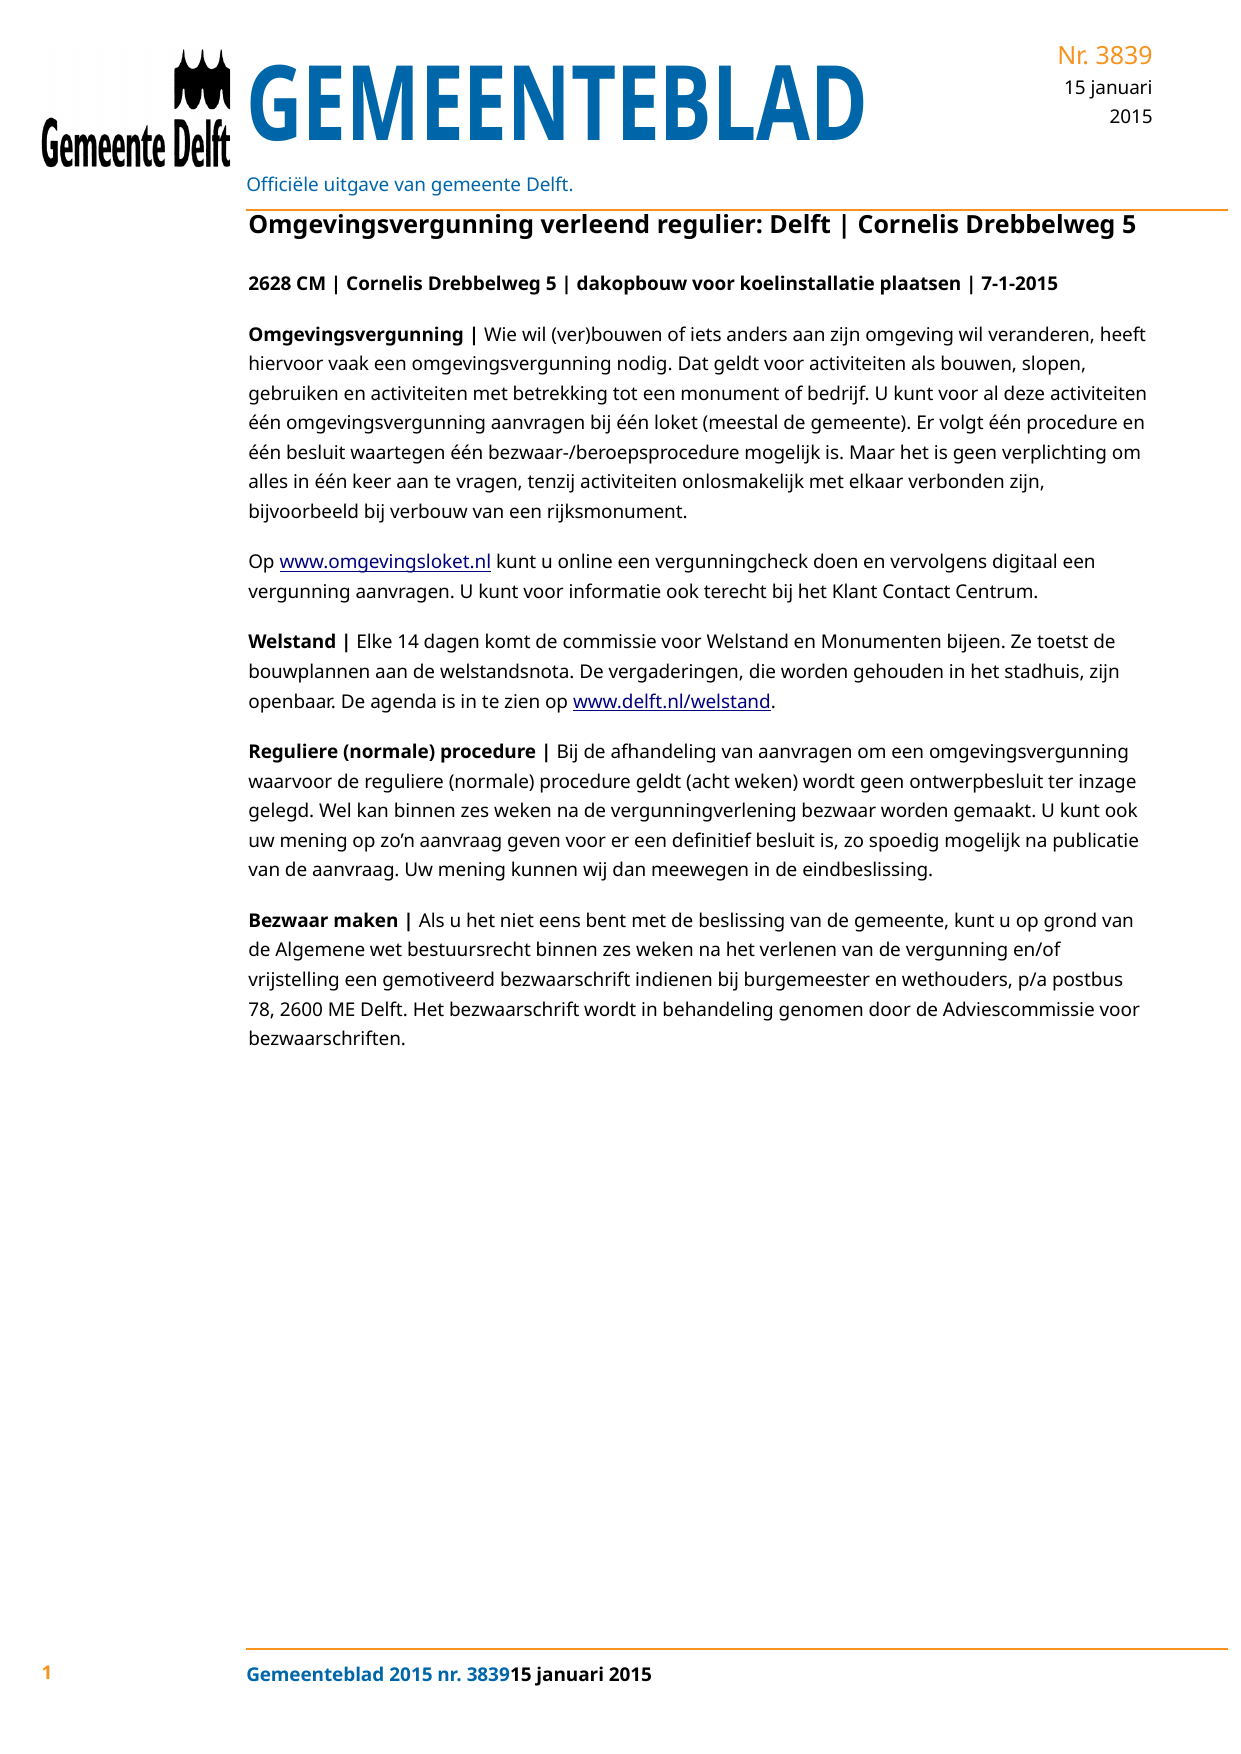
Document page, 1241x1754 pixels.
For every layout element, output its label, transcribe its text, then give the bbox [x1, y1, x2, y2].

text Op www.omgevingsloket.nl kunt u online een vergunningcheck doen en vervolgens digitaal een vergunning aanvragen. U kunt voor informatie ook terecht bij het Klant Contact Centrum. [248, 549, 1152, 604]
text 2628 CM | Cornelis Drebbelweg 5 | dakopbouw voor koelinstallatie plaatsen | 7-1-2015 [248, 270, 1152, 296]
text Bezwaar maken | Als u het niet eens bent met de beslissing van de gemeente, kunt u op grond van de Algemene wet bestuursrecht binnen zes weken na het verlenen van de vergunning en/of vrijstelling een gemotiveerd bezwaarschrift indienen bij burgemeester en wethouders, p/a postbus 78, 2600 ME Delft. Het bezwaarschrift wordt in behandeling genomen door de Adviescommissie voor bezwaarschriften. [248, 907, 1152, 1051]
text Omgevingsvergunning verleend regulier: Delft | Cornelis Drebbelweg 5 [248, 211, 1152, 241]
picture [41, 47, 231, 172]
text Welstand | Elke 14 dagen komt de commissie voor Welstand en Monumenten bijeen. Ze toetst de bouwplannen aan de welstandsnota. De vergaderingen, die worden gehouden in het stadhuis, zijn openbaar. De agenda is in te zien op www.delft.nl/welstand. [248, 629, 1152, 713]
text Omgevingsvergunning | Wie wil (ver)bouwen of iets anders aan zijn omgeving wil veranderen, heeft hiervoor vaak een omgevingsvergunning nodig. Dat geldt voor activiteiten als bouwen, slopen, gebruiken en activiteiten met betrekking tot een monument of bedrijf. U kunt voor al deze activiteiten één omgevingsvergunning aanvragen bij één loket (meestal de gemeente). Er volgt één procedure en één besluit waartegen één bezwaar-/beroepsprocedure mogelijk is. Maar het is geen verplichting om alles in één keer aan te vragen, tenzij activiteiten onlosmakelijk met elkaar verbonden zijn, bijvoorbeeld bij verbouw van een rijksmonument. [248, 321, 1152, 524]
text Reguliere (normale) procedure | Bij de afhandeling van aanvragen om een omgevingsvergunning waarvoor de reguliere (normale) procedure geldt (acht weken) wordt geen ontwerpbesluit ter inzage gelegd. Wel kan binnen zes weken na de vergunningverlening bezwaar worden gemaakt. U kunt ook uw mening op zo’n aanvraag geven voor er een definitief besluit is, zo spoedig mogelijk na publicatie van de aanvraag. Uw mening kunnen wij dan meewegen in de eindbeslissing. [248, 738, 1152, 882]
